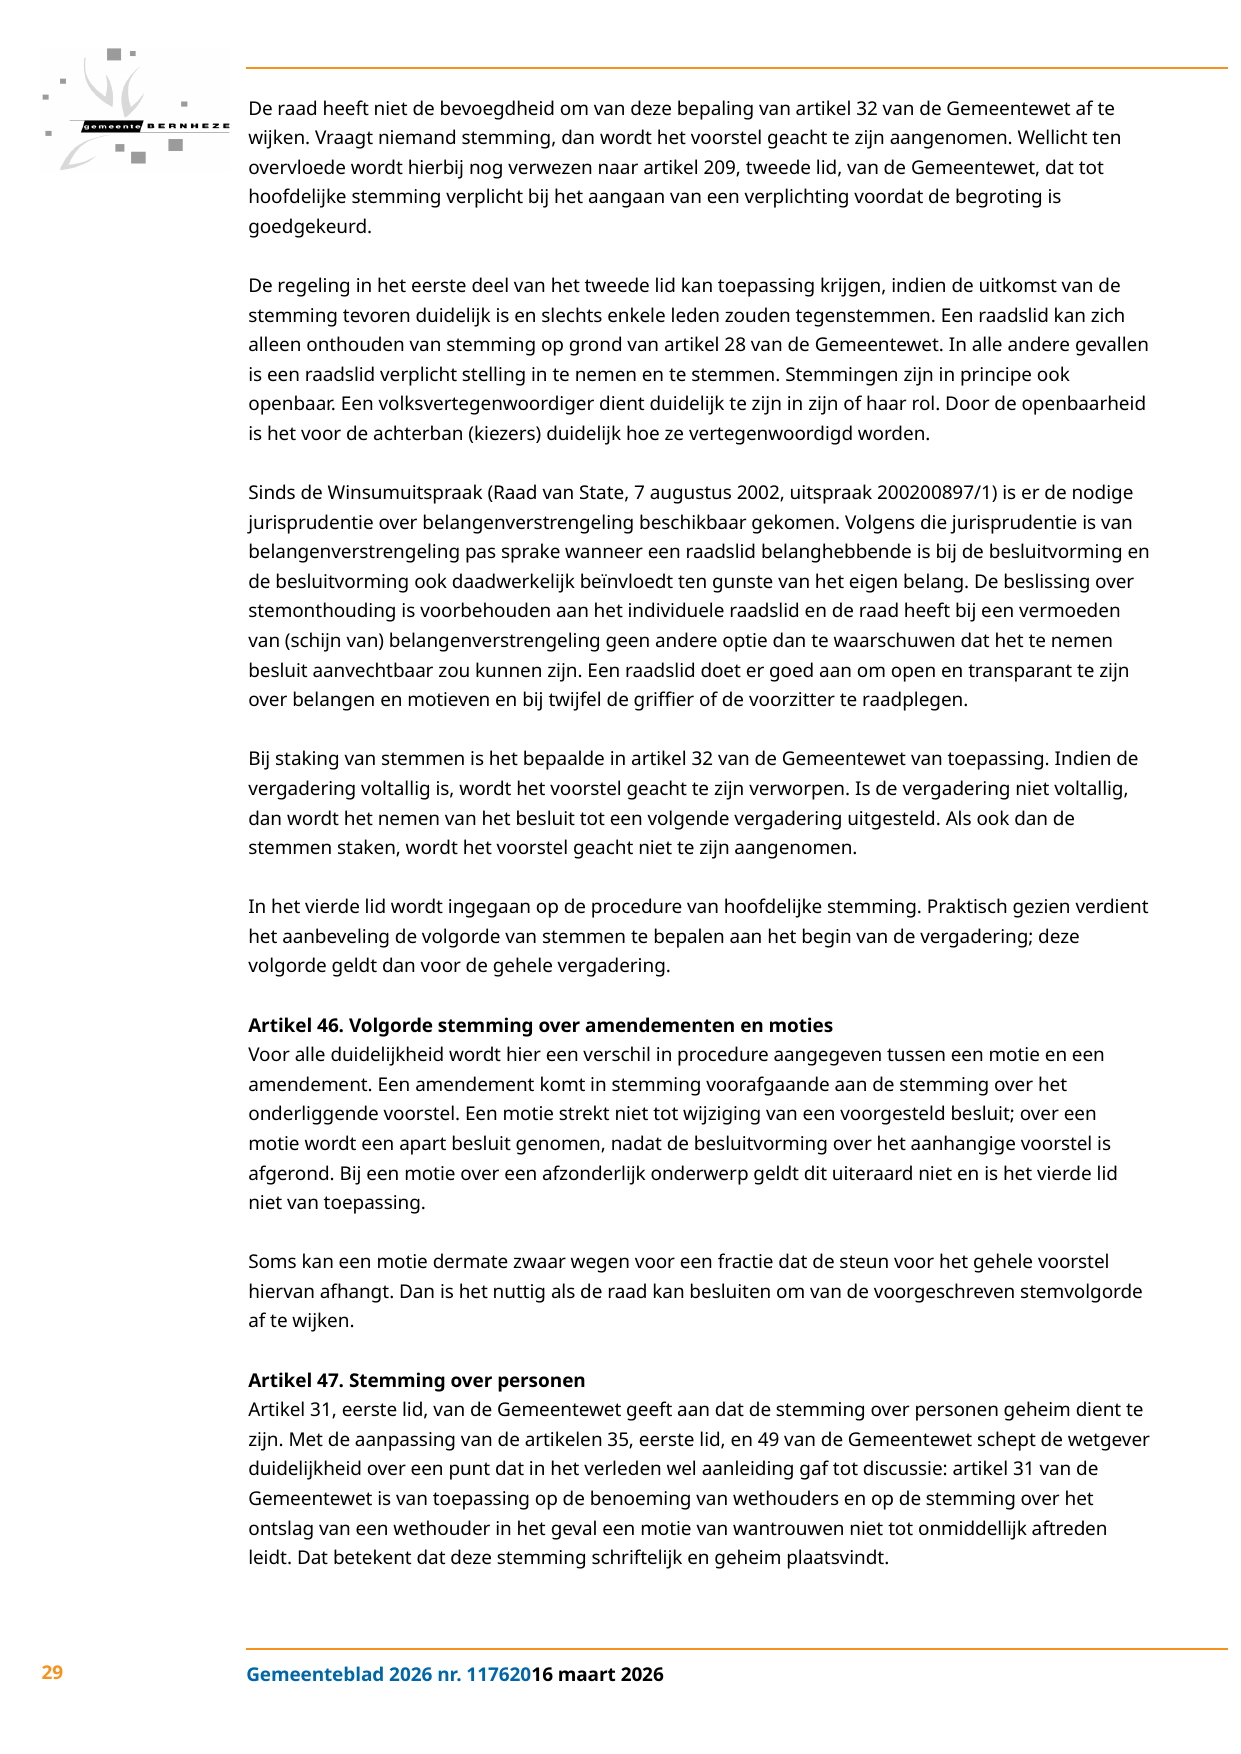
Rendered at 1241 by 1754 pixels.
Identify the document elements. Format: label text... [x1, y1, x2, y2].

text De regeling in het eerste deel van het tweede lid kan toepassing krijgen, indien de uitkomst van de stemming tevoren duidelijk is en slechts enkele leden zouden tegenstemmen. Een raadslid kan zich alleen onthouden van stemming op grond van artikel 28 van de Gemeentewet. In alle andere gevallen is een raadslid verplicht stelling in te nemen en te stemmen. Stemmingen zijn in principe ook openbaar. Een volksvertegenwoordiger dient duidelijk te zijn in zijn of haar rol. Door de openbaarheid is het voor de achterban (kiezers) duidelijk hoe ze vertegenwoordigd worden. [248, 272, 1152, 446]
picture [41, 47, 231, 172]
text Soms kan een motie dermate zwaar wegen voor een fractie dat de steun voor het gehele voorstel hiervan afhangt. Dan is het nuttig als de raad kan besluiten om van de voorgeschreven stemvolgorde af te wijken. [248, 1248, 1152, 1333]
text Artikel 46. Volgorde stemming over amendementen en moties [248, 1012, 1152, 1038]
text Bij staking van stemmen is het bepaalde in artikel 32 van de Gemeentewet van toepassing. Indien de vergadering voltallig is, wordt het voorstel geacht te zijn verworpen. Is de vergadering niet voltallig, dan wordt het nemen van het besluit tot een volgende vergadering uitgesteld. Als ook dan de stemmen staken, wordt het voorstel geacht niet te zijn aangenomen. [248, 746, 1152, 860]
text In het vierde lid wordt ingegaan op de procedure van hoofdelijke stemming. Praktisch gezien verdient het aanbeveling de volgorde van stemmen te bepalen aan het begin van de vergadering; deze volgorde geldt dan voor de gehele vergadering. [248, 893, 1152, 978]
text Voor alle duidelijkheid wordt hier een verschil in procedure aangegeven tussen een motie en een amendement. Een amendement komt in stemming voorafgaande aan de stemming over het onderliggende voorstel. Een motie strekt niet tot wijziging van een voorgesteld besluit; over een motie wordt een apart besluit genomen, nadat de besluitvorming over het aanhangige voorstel is afgerond. Bij een motie over een afzonderlijk onderwerp geldt dit uiteraard niet en is het vierde lid niet van toepassing. [248, 1041, 1152, 1215]
text Artikel 47. Stemming over personen [248, 1367, 1152, 1393]
text De raad heeft niet de bevoegdheid om van deze bepaling van artikel 32 van de Gemeentewet af te wijken. Vraagt niemand stemming, dan wordt het voorstel geacht te zijn aangenomen. Wellicht ten overvloede wordt hierbij nog verwezen naar artikel 209, tweede lid, van de Gemeentewet, dat tot hoofdelijke stemming verplicht bij het aangaan van een verplichting voordat de begroting is goedgekeurd. [248, 95, 1152, 239]
text Artikel 31, eerste lid, van de Gemeentewet geeft aan dat de stemming over personen geheim dient te zijn. Met de aanpassing van de artikelen 35, eerste lid, en 49 van de Gemeentewet schept de wetgever duidelijkheid over een punt dat in het verleden wel aanleiding gaf tot discussie: artikel 31 van de Gemeentewet is van toepassing op de benoeming van wethouders en op de stemming over het ontslag van een wethouder in het geval een motie van wantrouwen niet tot onmiddellijk aftreden leidt. Dat betekent dat deze stemming schriftelijk en geheim plaatsvindt. [248, 1396, 1152, 1570]
text Sinds de Winsumuitspraak (Raad van State, 7 augustus 2002, uitspraak 200200897/1) is er de nodige jurisprudentie over belangenverstrengeling beschikbaar gekomen. Volgens die jurisprudentie is van belangenverstrengeling pas sprake wanneer een raadslid belanghebbende is bij de besluitvorming en de besluitvorming ook daadwerkelijk beïnvloedt ten gunste van het eigen belang. De beslissing over stemonthouding is voorbehouden aan het individuele raadslid en de raad heeft bij een vermoeden van (schijn van) belangenverstrengeling geen andere optie dan te waarschuwen dat het te nemen besluit aanvechtbaar zou kunnen zijn. Een raadslid doet er goed aan om open en transparant te zijn over belangen en motieven en bij twijfel de griffier of de voorzitter te raadplegen. [248, 479, 1152, 712]
